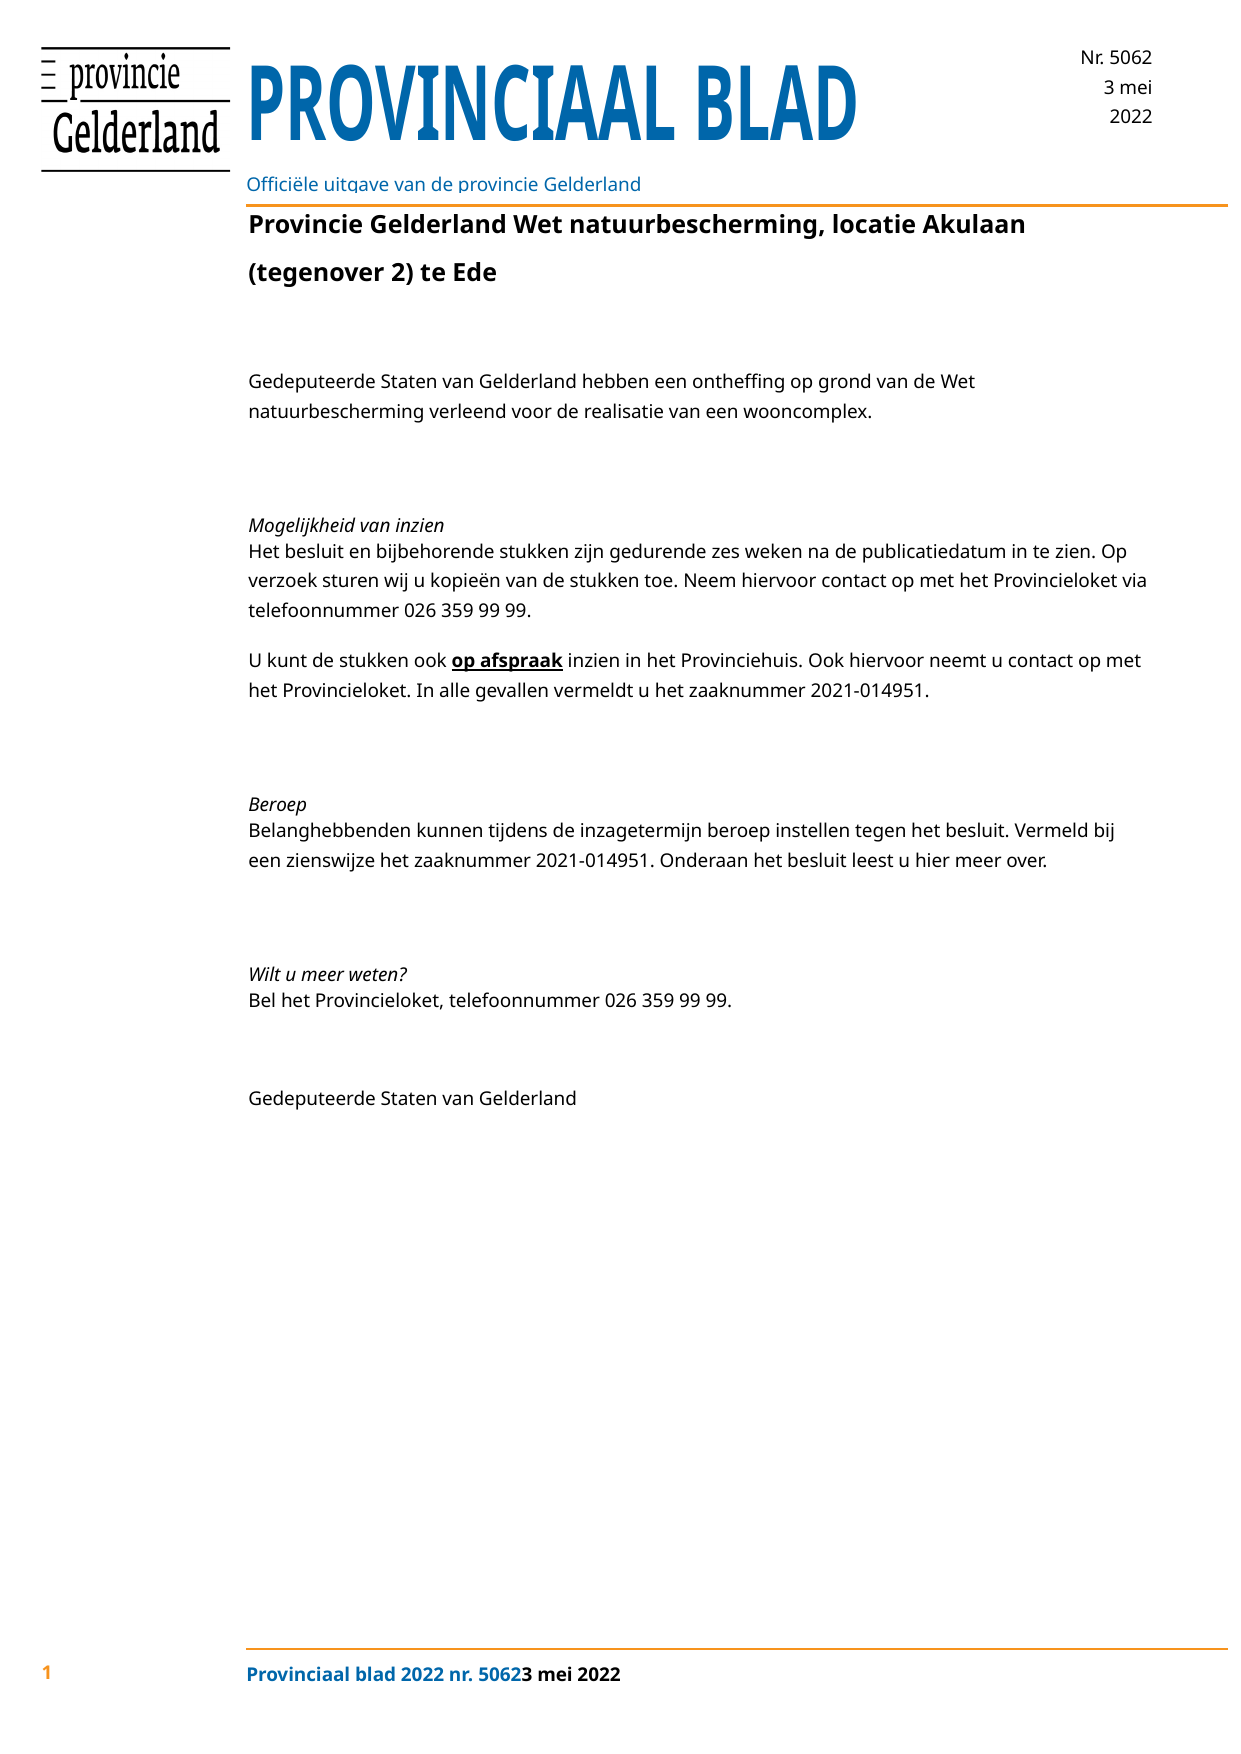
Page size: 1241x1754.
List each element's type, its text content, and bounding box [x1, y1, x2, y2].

text Mogelijkheid van inzien [248, 512, 1152, 538]
text Belanghebbenden kunnen tijdens de inzagetermijn beroep instellen tegen het besluit. Vermeld bij een zienswijze het zaaknummer 2021-014951. Onderaan het besluit leest u hier meer over. [248, 817, 1152, 873]
text U kunt de stukken ook op afspraak inzien in het Provinciehuis. Ook hiervoor neemt u contact op met het Provincieloket. In alle gevallen vermeldt u het zaaknummer 2021-014951. [248, 648, 1152, 703]
text Bel het Provincieloket, telefoonnummer 026 359 99 99. [248, 987, 1152, 1013]
text Wilt u meer weten? [248, 961, 1152, 987]
text Het besluit en bijbehorende stukken zijn gedurende zes weken na de publicatiedatum in te zien. Op verzoek sturen wij u kopieën van de stukken toe. Neem hiervoor contact op met het Provincieloket via telefoonnummer 026 359 99 99. [248, 538, 1152, 623]
text Beroep [248, 792, 1152, 817]
text Gedeputeerde Staten van Gelderland [248, 1085, 1152, 1111]
text Gedeputeerde Staten van Gelderland hebben een ontheffing op grond van de Wet natuurbescherming verleend voor de realisatie van een wooncomplex. [248, 368, 1152, 424]
picture [41, 47, 231, 172]
text Provincie Gelderland Wet natuurbescherming, locatie Akulaan (tegenover 2) te Ede [248, 207, 1152, 288]
